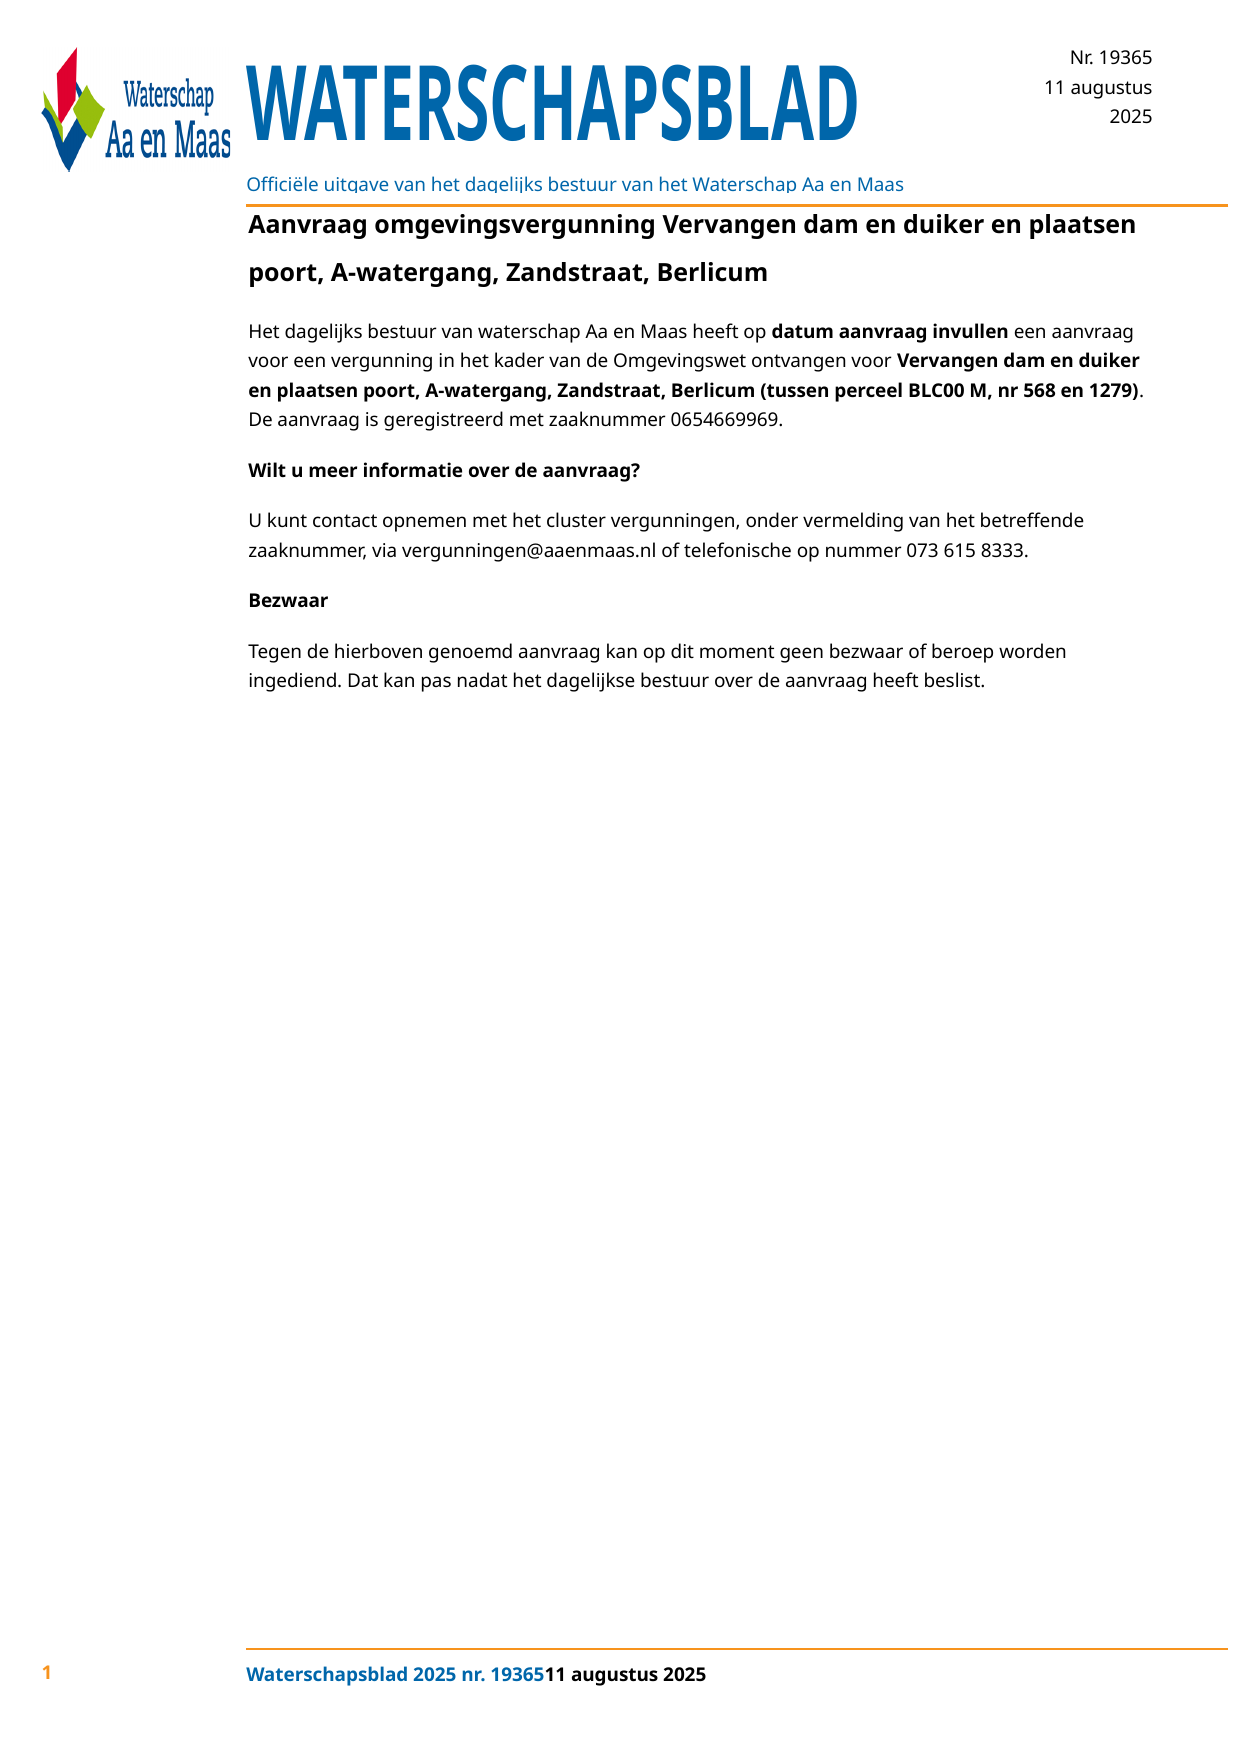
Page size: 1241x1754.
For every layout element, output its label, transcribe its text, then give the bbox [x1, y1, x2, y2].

text Aanvraag omgevingsvergunning Vervangen dam en duiker en plaatsen poort, A-watergang, Zandstraat, Berlicum [248, 207, 1152, 288]
text Bezwaar [248, 587, 1152, 613]
text Tegen de hierboven genoemd aanvraag kan op dit moment geen bezwaar of beroep worden ingediend. Dat kan pas nadat het dagelijkse bestuur over de aanvraag heeft beslist. [248, 638, 1152, 693]
text Het dagelijks bestuur van waterschap Aa en Maas heeft op datum aanvraag invullen een aanvraag voor een vergunning in het kader van de Omgevingswet ontvangen voor Vervangen dam en duiker en plaatsen poort, A-watergang, Zandstraat, Berlicum (tussen perceel BLC00 M, nr 568 en 1279). De aanvraag is geregistreerd met zaaknummer 0654669969. [248, 318, 1152, 432]
picture [41, 47, 231, 172]
text Wilt u meer informatie over de aanvraag? [248, 457, 1152, 483]
text U kunt contact opnemen met het cluster vergunningen, onder vermelding van het betreffende zaaknummer, via vergunningen@aaenmaas.nl of telefonische op nummer 073 615 8333. [248, 507, 1152, 563]
